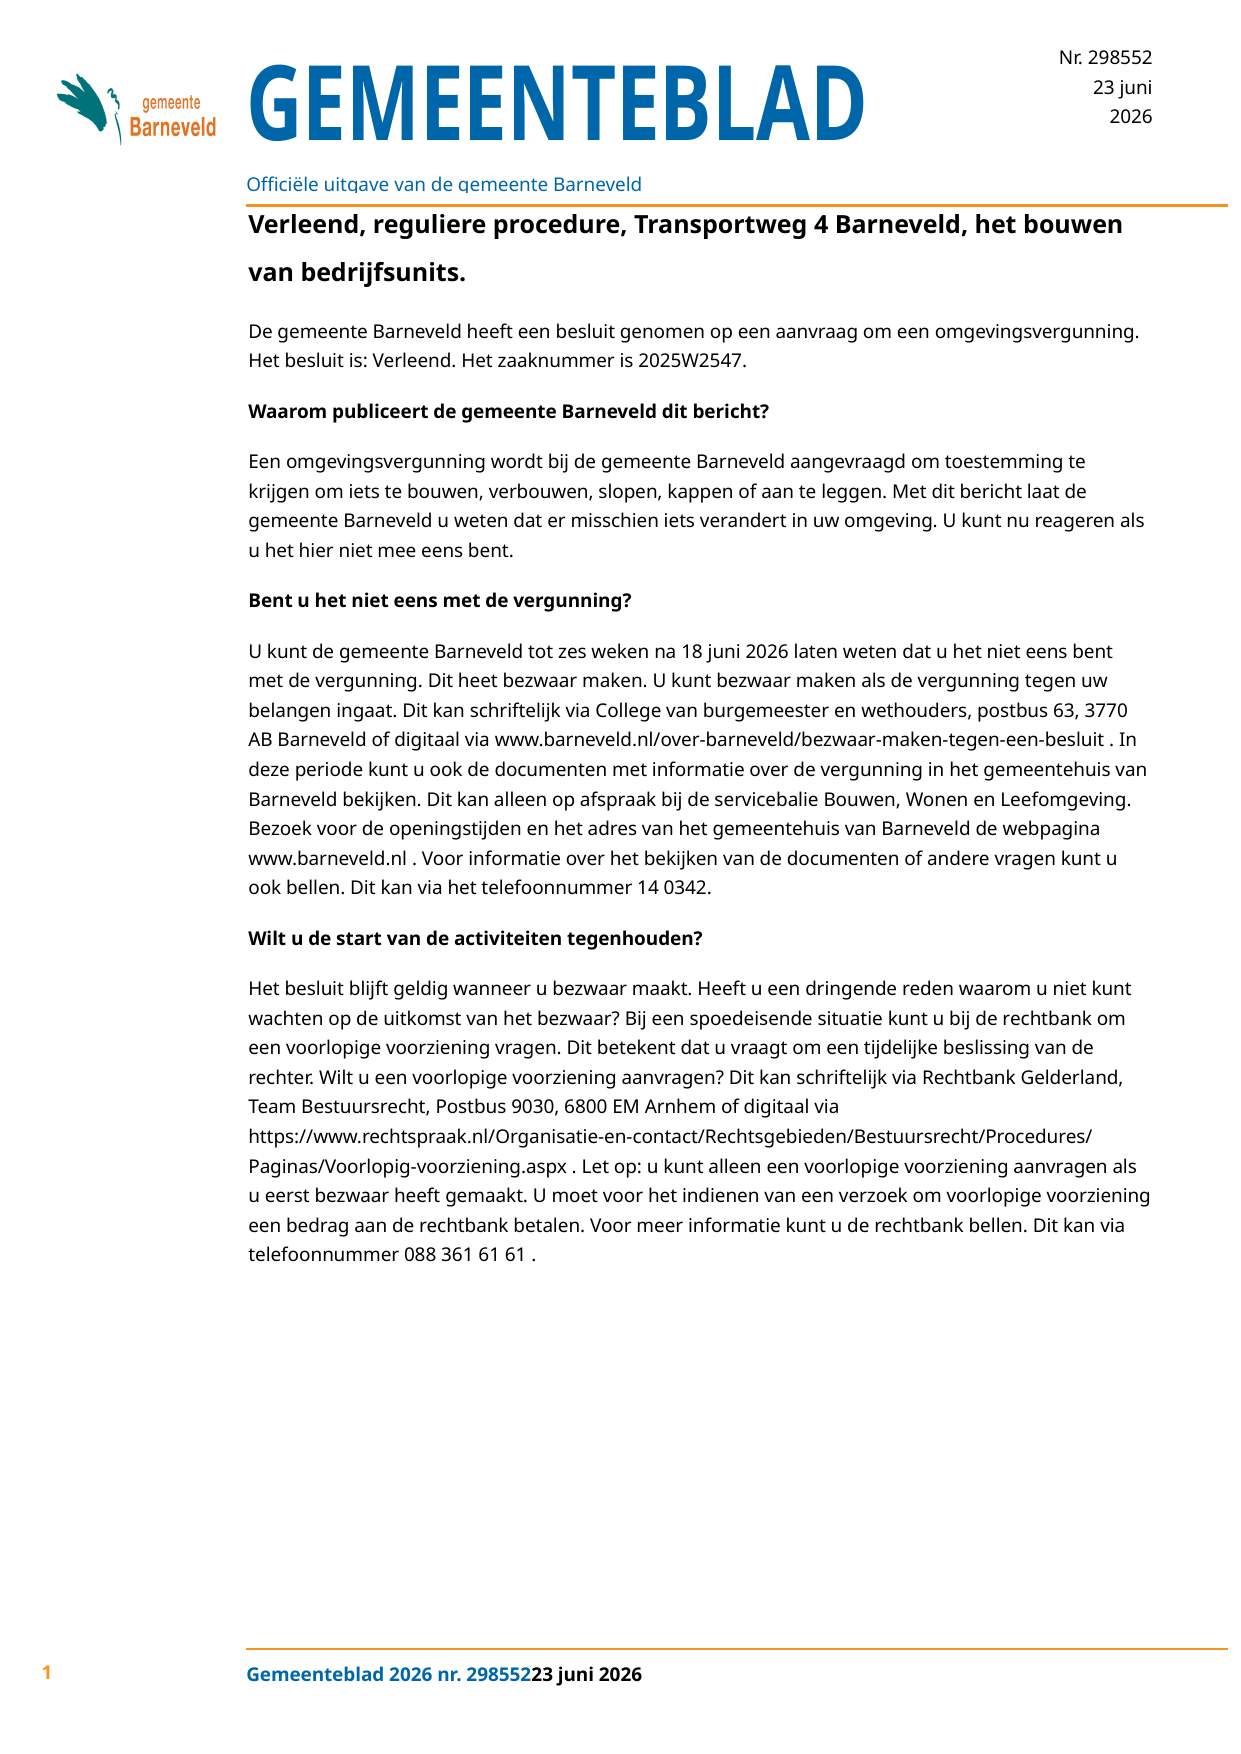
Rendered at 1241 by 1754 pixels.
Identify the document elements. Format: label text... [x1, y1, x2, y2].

text Een omgevingsvergunning wordt bij de gemeente Barneveld aangevraagd om toestemming te krijgen om iets te bouwen, verbouwen, slopen, kappen of aan te leggen. Met dit bericht laat de gemeente Barneveld u weten dat er misschien iets verandert in uw omgeving. U kunt nu reageren als u het hier niet mee eens bent. [248, 448, 1152, 563]
text Bent u het niet eens met de vergunning? [248, 587, 1152, 613]
text Verleend, reguliere procedure, Transportweg 4 Barneveld, het bouwen van bedrijfsunits. [248, 207, 1152, 288]
text U kunt de gemeente Barneveld tot zes weken na 18 juni 2026 laten weten dat u het niet eens bent met de vergunning. Dit heet bezwaar maken. U kunt bezwaar maken als de vergunning tegen uw belangen ingaat. Dit kan schriftelijk via College van burgemeester en wethouders, postbus 63, 3770 AB Barneveld of digitaal via www.barneveld.nl/over-barneveld/bezwaar-maken-tegen-een-besluit . In deze periode kunt u ook de documenten met informatie over de vergunning in het gemeentehuis van Barneveld bekijken. Dit kan alleen op afspraak bij de servicebalie Bouwen, Wonen en Leefomgeving. Bezoek voor de openingstijden en het adres van het gemeentehuis van Barneveld de webpagina www.barneveld.nl . Voor informatie over het bekijken van de documenten of andere vragen kunt u ook bellen. Dit kan via het telefoonnummer 14 0342. [248, 638, 1152, 900]
text De gemeente Barneveld heeft een besluit genomen op een aanvraag om een omgevingsvergunning. Het besluit is: Verleend. Het zaaknummer is 2025W2547. [248, 318, 1152, 373]
picture [41, 47, 231, 172]
text Waarom publiceert de gemeente Barneveld dit bericht? [248, 398, 1152, 424]
text Het besluit blijft geldig wanneer u bezwaar maakt. Heeft u een dringende reden waarom u niet kunt wachten op de uitkomst van het bezwaar? Bij een spoedeisende situatie kunt u bij de rechtbank om een voorlopige voorziening vragen. Dit betekent dat u vraagt om een tijdelijke beslissing van de rechter. Wilt u een voorlopige voorziening aanvragen? Dit kan schriftelijk via Rechtbank Gelderland, Team Bestuursrecht, Postbus 9030, 6800 EM Arnhem of digitaal via https://www.rechtspraak.nl/Organisatie-en-contact/Rechtsgebieden/Bestuursrecht/Procedures/Paginas/Voorlopig-voorziening.aspx . Let op: u kunt alleen een voorlopige voorziening aanvragen als u eerst bezwaar heeft gemaakt. U moet voor het indienen van een verzoek om voorlopige voorziening een bedrag aan de rechtbank betalen. Voor meer informatie kunt u de rechtbank bellen. Dit kan via telefoonnummer 088 361 61 61 . [248, 975, 1152, 1267]
text Wilt u de start van de activiteiten tegenhouden? [248, 925, 1152, 951]
